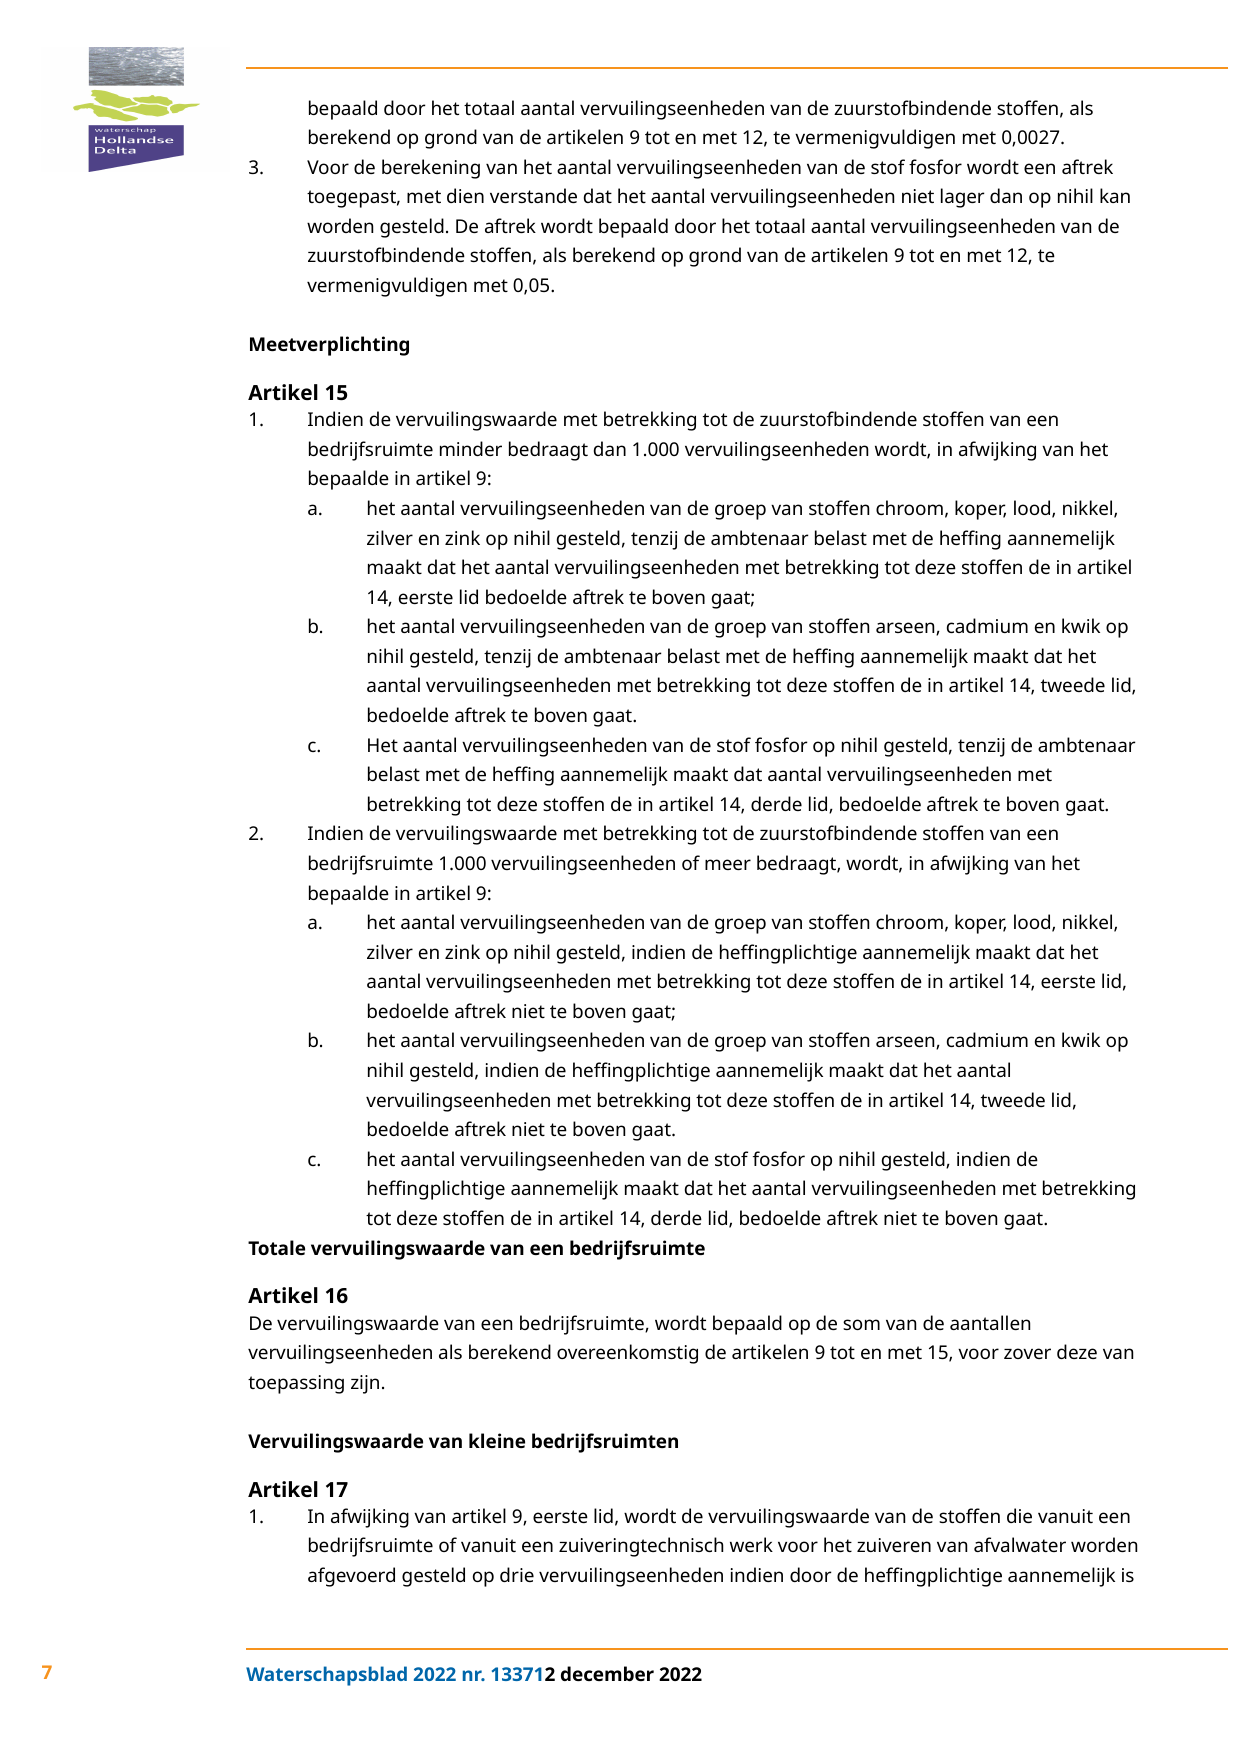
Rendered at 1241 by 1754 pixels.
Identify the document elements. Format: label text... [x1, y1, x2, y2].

list Indien de vervuilingswaarde met betrekking tot de zuurstofbindende stoffen van een bedrijfsruimte minder bedraagt dan 1.000 vervuilingseenheden wordt, in afwijking van het bepaalde in artikel 9: [248, 406, 1152, 491]
text De vervuilingswaarde van een bedrijfsruimte, wordt bepaald op de som van de aantallen vervuilingseenheden als berekend overeenkomstig de artikelen 9 tot en met 15, voor zover deze van toepassing zijn. [248, 1310, 1152, 1395]
list het aantal vervuilingseenheden van de stof fosfor op nihil gesteld, indien de heffingplichtige aannemelijk maakt dat het aantal vervuilingseenheden met betrekking tot deze stoffen de in artikel 14, derde lid, bedoelde aftrek niet te boven gaat. [307, 1146, 1152, 1231]
list het aantal vervuilingseenheden van de groep van stoffen arseen, cadmium en kwik op nihil gesteld, tenzij de ambtenaar belast met de heffing aannemelijk maakt dat het aantal vervuilingseenheden met betrekking tot deze stoffen de in artikel 14, tweede lid, bedoelde aftrek te boven gaat. [307, 613, 1152, 728]
list bepaald door het totaal aantal vervuilingseenheden van de zuurstofbindende stoffen, als berekend op grond van de artikelen 9 tot en met 12, te vermenigvuldigen met 0,0027. [248, 95, 1152, 150]
list het aantal vervuilingseenheden van de groep van stoffen chroom, koper, lood, nikkel, zilver en zink op nihil gesteld, tenzij de ambtenaar belast met de heffing aannemelijk maakt dat het aantal vervuilingseenheden met betrekking tot deze stoffen de in artikel 14, eerste lid bedoelde aftrek te boven gaat; [307, 495, 1152, 610]
list In afwijking van artikel 9, eerste lid, wordt de vervuilingswaarde van de stoffen die vanuit een bedrijfsruimte of vanuit een zuiveringtechnisch werk voor het zuiveren van afvalwater worden afgevoerd gesteld op drie vervuilingseenheden indien door de heffingplichtige aannemelijk is [248, 1503, 1152, 1588]
list het aantal vervuilingseenheden van de groep van stoffen arseen, cadmium en kwik op nihil gesteld, indien de heffingplichtige aannemelijk maakt dat het aantal vervuilingseenheden met betrekking tot deze stoffen de in artikel 14, tweede lid, bedoelde aftrek niet te boven gaat. [307, 1028, 1152, 1142]
list Het aantal vervuilingseenheden van de stof fosfor op nihil gesteld, tenzij de ambtenaar belast met de heffing aannemelijk maakt dat aantal vervuilingseenheden met betrekking tot deze stoffen de in artikel 14, derde lid, bedoelde aftrek te boven gaat. [307, 732, 1152, 817]
list het aantal vervuilingseenheden van de groep van stoffen chroom, koper, lood, nikkel, zilver en zink op nihil gesteld, indien de heffingplichtige aannemelijk maakt dat het aantal vervuilingseenheden met betrekking tot deze stoffen de in artikel 14, eerste lid, bedoelde aftrek niet te boven gaat; [307, 909, 1152, 1024]
text Meetverplichting [248, 331, 1152, 357]
text Totale vervuilingswaarde van een bedrijfsruimte [248, 1235, 1152, 1261]
picture [41, 47, 231, 172]
list Indien de vervuilingswaarde met betrekking tot de zuurstofbindende stoffen van een bedrijfsruimte 1.000 vervuilingseenheden of meer bedraagt, wordt, in afwijking van het bepaalde in artikel 9: [248, 821, 1152, 906]
list Voor de berekening van het aantal vervuilingseenheden van de stof fosfor wordt een aftrek toegepast, met dien verstande dat het aantal vervuilingseenheden niet lager dan op nihil kan worden gesteld. De aftrek wordt bepaald door het totaal aantal vervuilingseenheden van de zuurstofbindende stoffen, als berekend op grond van de artikelen 9 tot en met 12, te vermenigvuldigen met 0,05. [248, 154, 1152, 298]
text Artikel 17 [248, 1475, 1152, 1503]
text Vervuilingswaarde van kleine bedrijfsruimten [248, 1428, 1152, 1454]
text Artikel 15 [248, 378, 1152, 406]
text Artikel 16 [248, 1281, 1152, 1310]
